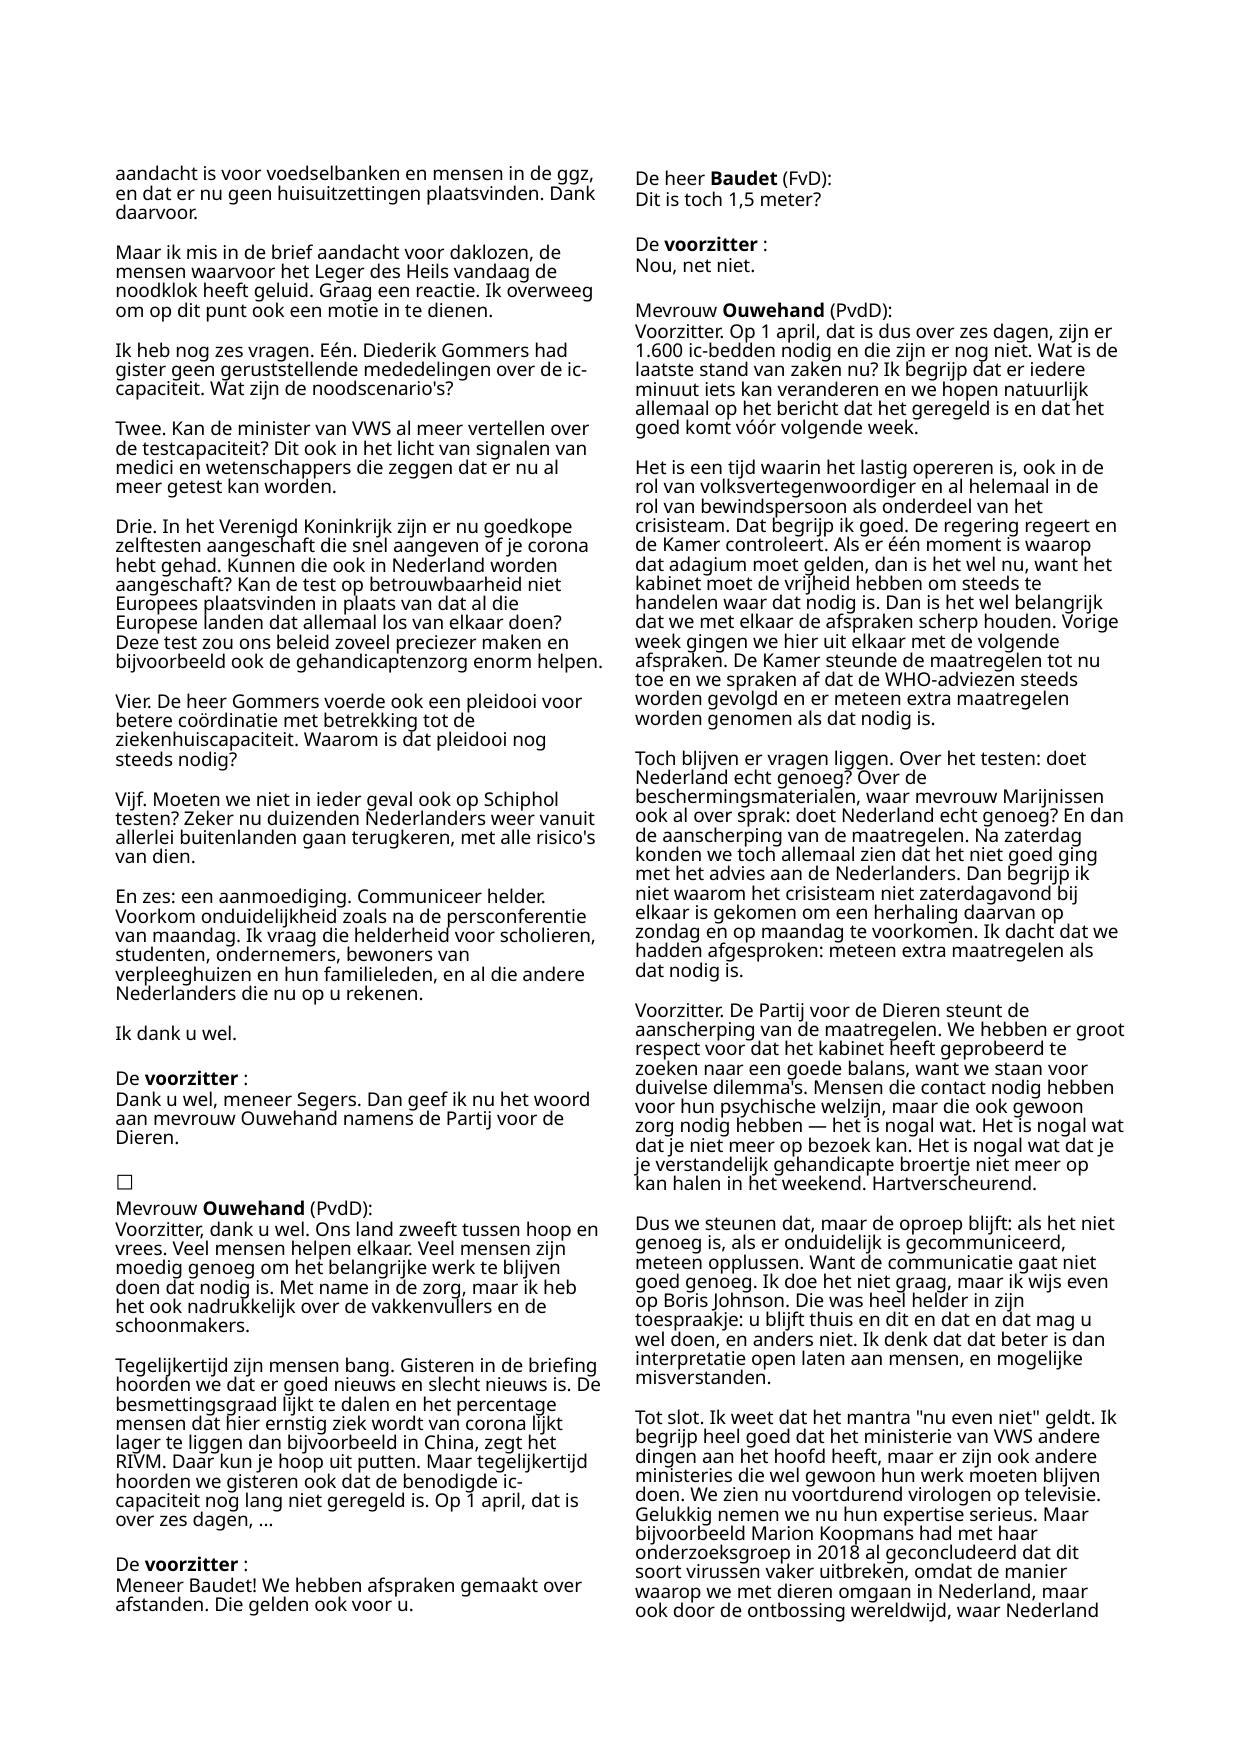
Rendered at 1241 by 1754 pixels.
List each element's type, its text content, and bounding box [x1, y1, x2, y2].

text Dit is toch 1,5 meter? [635, 191, 1125, 210]
text Voorzitter, dank u wel. Ons land zweeft tussen hoop en vrees. Veel mensen helpen elkaar. Veel mensen zijn moedig genoeg om het belangrijke werk te blijven doen dat nodig is. Met name in de zorg, maar ik heb het ook nadrukkelijk over de vakkenvullers en de schoonmakers. [115, 1221, 605, 1336]
text Voorzitter. Op 1 april, dat is dus over zes dagen, zijn er 1.600 ic-bedden nodig en die zijn er nog niet. Wat is de laatste stand van zaken nu? Ik begrijp dat er iedere minuut iets kan veranderen en we hopen natuurlijk allemaal op het bericht dat het geregeld is en dat het goed komt vóór volgende week. [635, 323, 1125, 438]
text Maar ik mis in de brief aandacht voor daklozen, de mensen waarvoor het Leger des Heils vandaag de noodklok heeft geluid. Graag een reactie. Ik overweeg om op dit punt ook een motie in te dienen. [115, 244, 605, 321]
text Dus we steunen dat, maar de oproep blijft: als het niet genoeg is, als er onduidelijk is gecommuniceerd, meteen opplussen. Want de communicatie gaat niet goed genoeg. Ik doe het niet graag, maar ik wijs even op Boris Johnson. Die was heel helder in zijn toespraakje: u blijft thuis en dit en dat en dat mag u wel doen, en anders niet. Ik denk dat dat beter is dan interpretatie open laten aan mensen, en mogelijke misverstanden. [635, 1215, 1125, 1388]
text De voorzitter : [115, 1551, 605, 1577]
text De voorzitter : [635, 231, 1125, 257]
text Ik dank u wel. [115, 1025, 605, 1044]
text Twee. Kan de minister van VWS al meer vertellen over de testcapaciteit? Dit ook in het licht van signalen van medici en wetenschappers die zeggen dat er nu al meer getest kan worden. [115, 420, 605, 497]
text De voorzitter : [115, 1065, 605, 1091]
text Tegelijkertijd zijn mensen bang. Gisteren in de briefing hoorden we dat er goed nieuws en slecht nieuws is. De besmettingsgraad lijkt te dalen en het percentage mensen dat hier ernstig ziek wordt van corona lijkt lager te liggen dan bijvoorbeeld in China, zegt het RIVM. Daar kun je hoop uit putten. Maar tegelijkertijd hoorden we gisteren ook dat de benodigde ic-capaciteit nog lang niet geregeld is. Op 1 april, dat is over zes dagen, … [115, 1357, 605, 1531]
text Vijf. Moeten we niet in ieder geval ook op Schiphol testen? Zeker nu duizenden Nederlanders weer vanuit allerlei buitenlanden gaan terugkeren, met alle risico's van dien. [115, 791, 605, 868]
text Tot slot. Ik weet dat het mantra "nu even niet" geldt. Ik begrijp heel goed dat het ministerie van VWS andere dingen aan het hoofd heeft, maar er zijn ook andere ministeries die wel gewoon hun werk moeten blijven doen. We zien nu voortdurend virologen op televisie. Gelukkig nemen we nu hun expertise serieus. Maar bijvoorbeeld Marion Koopmans had met haar onderzoeksgroep in 2018 al geconcludeerd dat dit soort virussen vaker uitbreken, omdat de manier waarop we met dieren omgaan in Nederland, maar ook door de ontbossing wereldwijd, waar Nederland [635, 1409, 1125, 1621]
text Vier. De heer Gommers voerde ook een pleidooi voor betere coördinatie met betrekking tot de ziekenhuiscapaciteit. Waarom is dat pleidooi nog steeds nodig? [115, 693, 605, 770]
text Nou, net niet. [635, 257, 1125, 276]
text Meneer Baudet! We hebben afspraken gemaakt over afstanden. Die gelden ook voor u. [115, 1577, 605, 1616]
text De heer Baudet (FvD): [635, 165, 1125, 191]
text aandacht is voor voedselbanken en mensen in de ggz, en dat er nu geen huisuitzettingen plaatsvinden. Dank daarvoor. [115, 165, 605, 223]
text En zes: een aanmoediging. Communiceer helder. Voorkom onduidelijkheid zoals na de persconferentie van maandag. Ik vraag die helderheid voor scholieren, studenten, ondernemers, bewoners van verpleeghuizen en hun familieleden, en al die andere Nederlanders die nu op u rekenen. [115, 888, 605, 1004]
text Voorzitter. De Partij voor de Dieren steunt de aanscherping van de maatregelen. We hebben er groot respect voor dat het kabinet heeft geprobeerd te zoeken naar een goede balans, want we staan voor duivelse dilemma's. Mensen die contact nodig hebben voor hun psychische welzijn, maar die ook gewoon zorg nodig hebben — het is nogal wat. Het is nogal wat dat je niet meer op bezoek kan. Het is nogal wat dat je je verstandelijk gehandicapte broertje niet meer op kan halen in het weekend. Hartverscheurend. [635, 1002, 1125, 1194]
text Dank u wel, meneer Segers. Dan geef ik nu het woord aan mevrouw Ouwehand namens de Partij voor de Dieren. [115, 1091, 605, 1148]
text Mevrouw Ouwehand (PvdD): [635, 297, 1125, 323]
text Drie. In het Verenigd Koninkrijk zijn er nu goedkope zelftesten aangeschaft die snel aangeven of je corona hebt gehad. Kunnen die ook in Nederland worden aangeschaft? Kan de test op betrouwbaarheid niet Europees plaatsvinden in plaats van dat al die Europese landen dat allemaal los van elkaar doen? Deze test zou ons beleid zoveel preciezer maken en bijvoorbeeld ook de gehandicaptenzorg enorm helpen. [115, 518, 605, 672]
text Ik heb nog zes vragen. Eén. Diederik Gommers had gister geen geruststellende mededelingen over de ic-capaciteit. Wat zijn de noodscenario's? [115, 342, 605, 399]
text Mevrouw Ouwehand (PvdD): [115, 1195, 605, 1221]
text ⬜ [115, 1169, 605, 1195]
text Het is een tijd waarin het lastig opereren is, ook in de rol van volksvertegenwoordiger en al helemaal in de rol van bewindspersoon als onderdeel van het crisisteam. Dat begrijp ik goed. De regering regeert en de Kamer controleert. Als er één moment is waarop dat adagium moet gelden, dan is het wel nu, want het kabinet moet de vrijheid hebben om steeds te handelen waar dat nodig is. Dan is het wel belangrijk dat we met elkaar de afspraken scherp houden. Vorige week gingen we hier uit elkaar met de volgende afspraken. De Kamer steunde de maatregelen tot nu toe en we spraken af dat de WHO-adviezen steeds worden gevolgd en er meteen extra maatregelen worden genomen als dat nodig is. [635, 459, 1125, 729]
text Toch blijven er vragen liggen. Over het testen: doet Nederland echt genoeg? Over de beschermingsmaterialen, waar mevrouw Marijnissen ook al over sprak: doet Nederland echt genoeg? En dan de aanscherping van de maatregelen. Na zaterdag konden we toch allemaal zien dat het niet goed ging met het advies aan de Nederlanders. Dan begrijp ik niet waarom het crisisteam niet zaterdagavond bij elkaar is gekomen om een herhaling daarvan op zondag en op maandag te voorkomen. Ik dacht dat we hadden afgesproken: meteen extra maatregelen als dat nodig is. [635, 750, 1125, 981]
